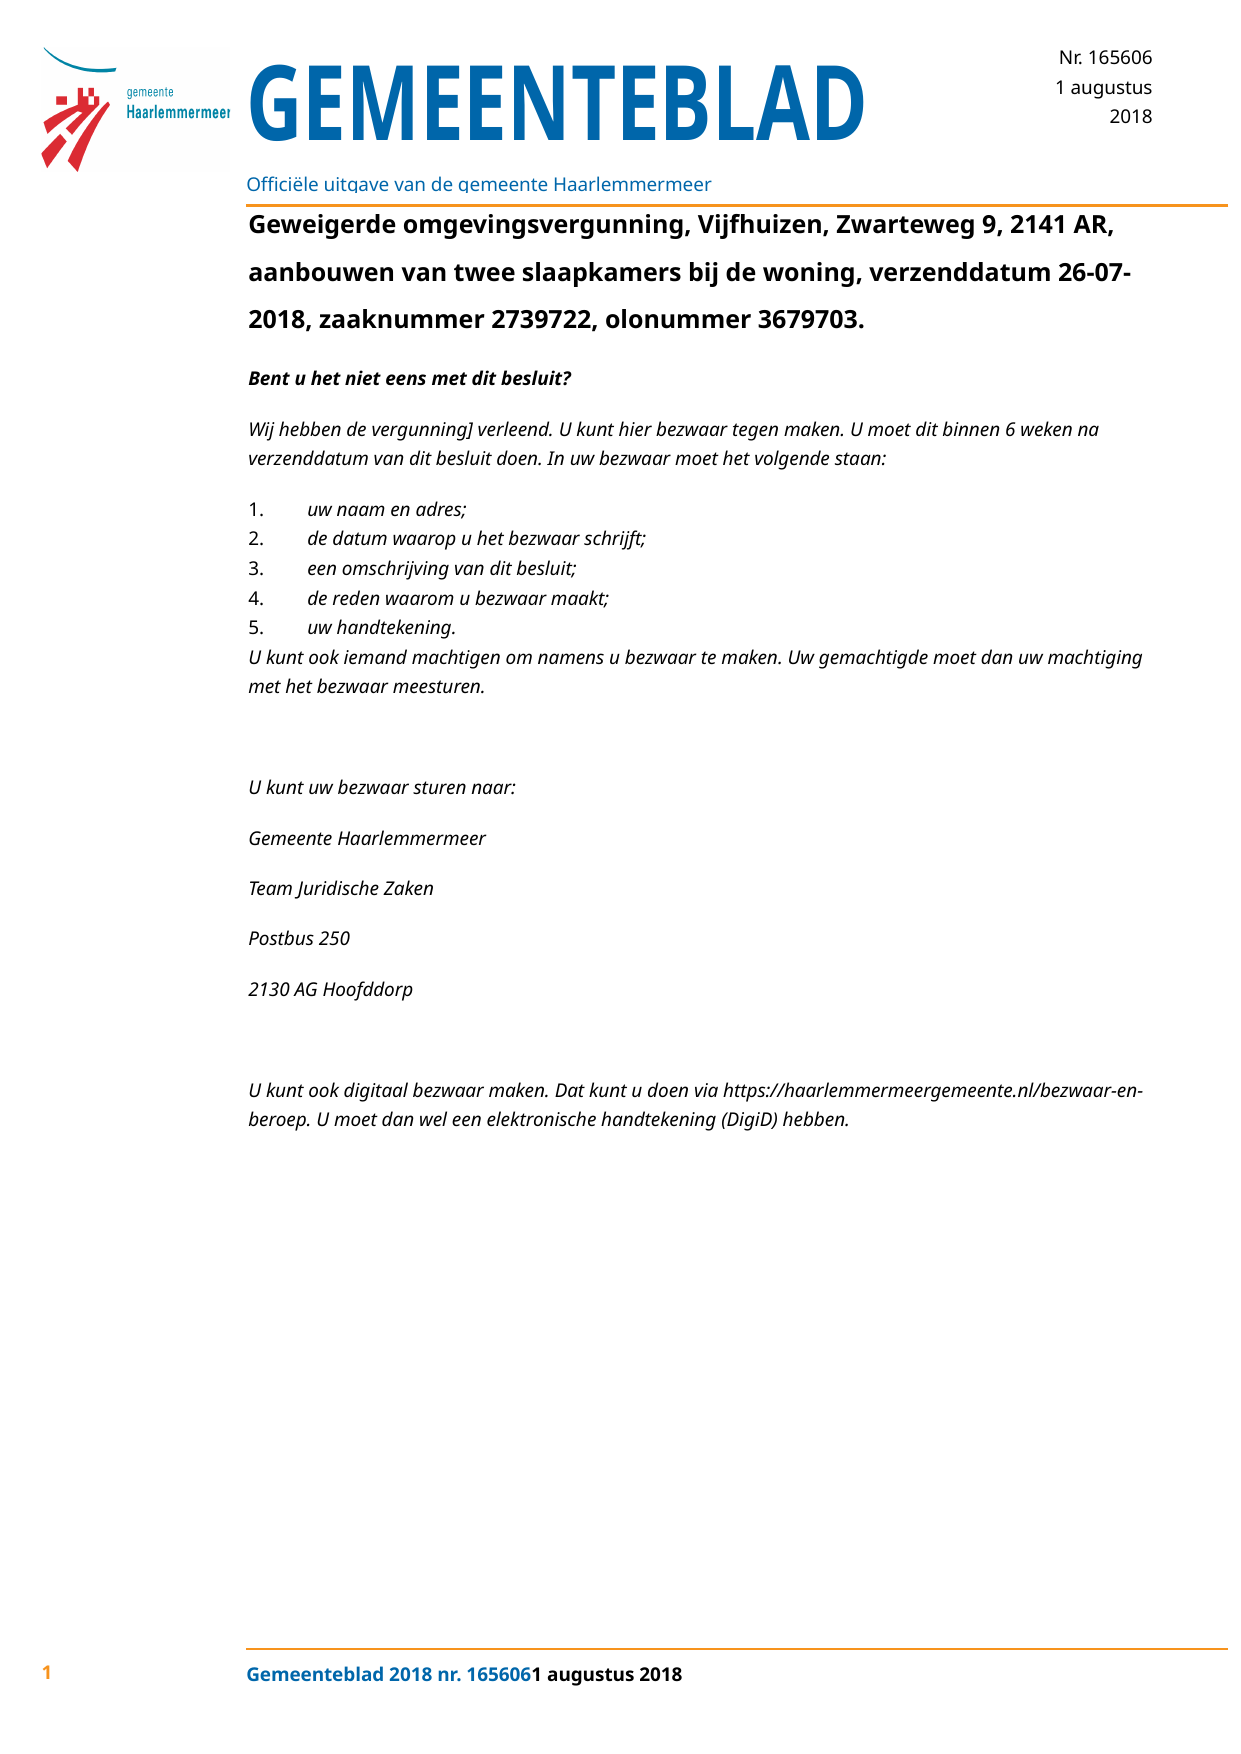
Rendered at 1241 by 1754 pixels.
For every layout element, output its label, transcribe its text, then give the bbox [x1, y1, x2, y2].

text Postbus 250 [248, 926, 1152, 951]
list uw handtekening. [248, 614, 1152, 640]
text U kunt uw bezwaar sturen naar: [248, 774, 1152, 800]
list uw naam en adres; [248, 496, 1152, 522]
text U kunt ook digitaal bezwaar maken. Dat kunt u doen via https://haarlemmermeergemeente.nl/bezwaar-en-beroep. U moet dan wel een elektronische handtekening (DigiD) hebben. [248, 1077, 1152, 1132]
text 2130 AG Hoofddorp [248, 976, 1152, 1002]
list een omschrijving van dit besluit; [248, 555, 1152, 581]
list de reden waarom u bezwaar maakt; [248, 585, 1152, 610]
text Gemeente Haarlemmermeer [248, 825, 1152, 850]
text Geweigerde omgevingsvergunning, Vijfhuizen, Zwarteweg 9, 2141 AR, aanbouwen van twee slaapkamers bij de woning, verzenddatum 26-07-2018, zaaknummer 2739722, olonummer 3679703. [248, 207, 1152, 336]
text Bent u het niet eens met dit besluit? [248, 366, 1152, 391]
picture [41, 47, 231, 172]
text Team Juridische Zaken [248, 875, 1152, 901]
text U kunt ook iemand machtigen om namens u bezwaar te maken. Uw gemachtigde moet dan uw machtiging met het bezwaar meesturen. [248, 644, 1152, 699]
list de datum waarop u het bezwaar schrijft; [248, 526, 1152, 551]
text Wij hebben de vergunning] verleend. U kunt hier bezwaar tegen maken. U moet dit binnen 6 weken na verzenddatum van dit besluit doen. In uw bezwaar moet het volgende staan: [248, 416, 1152, 471]
